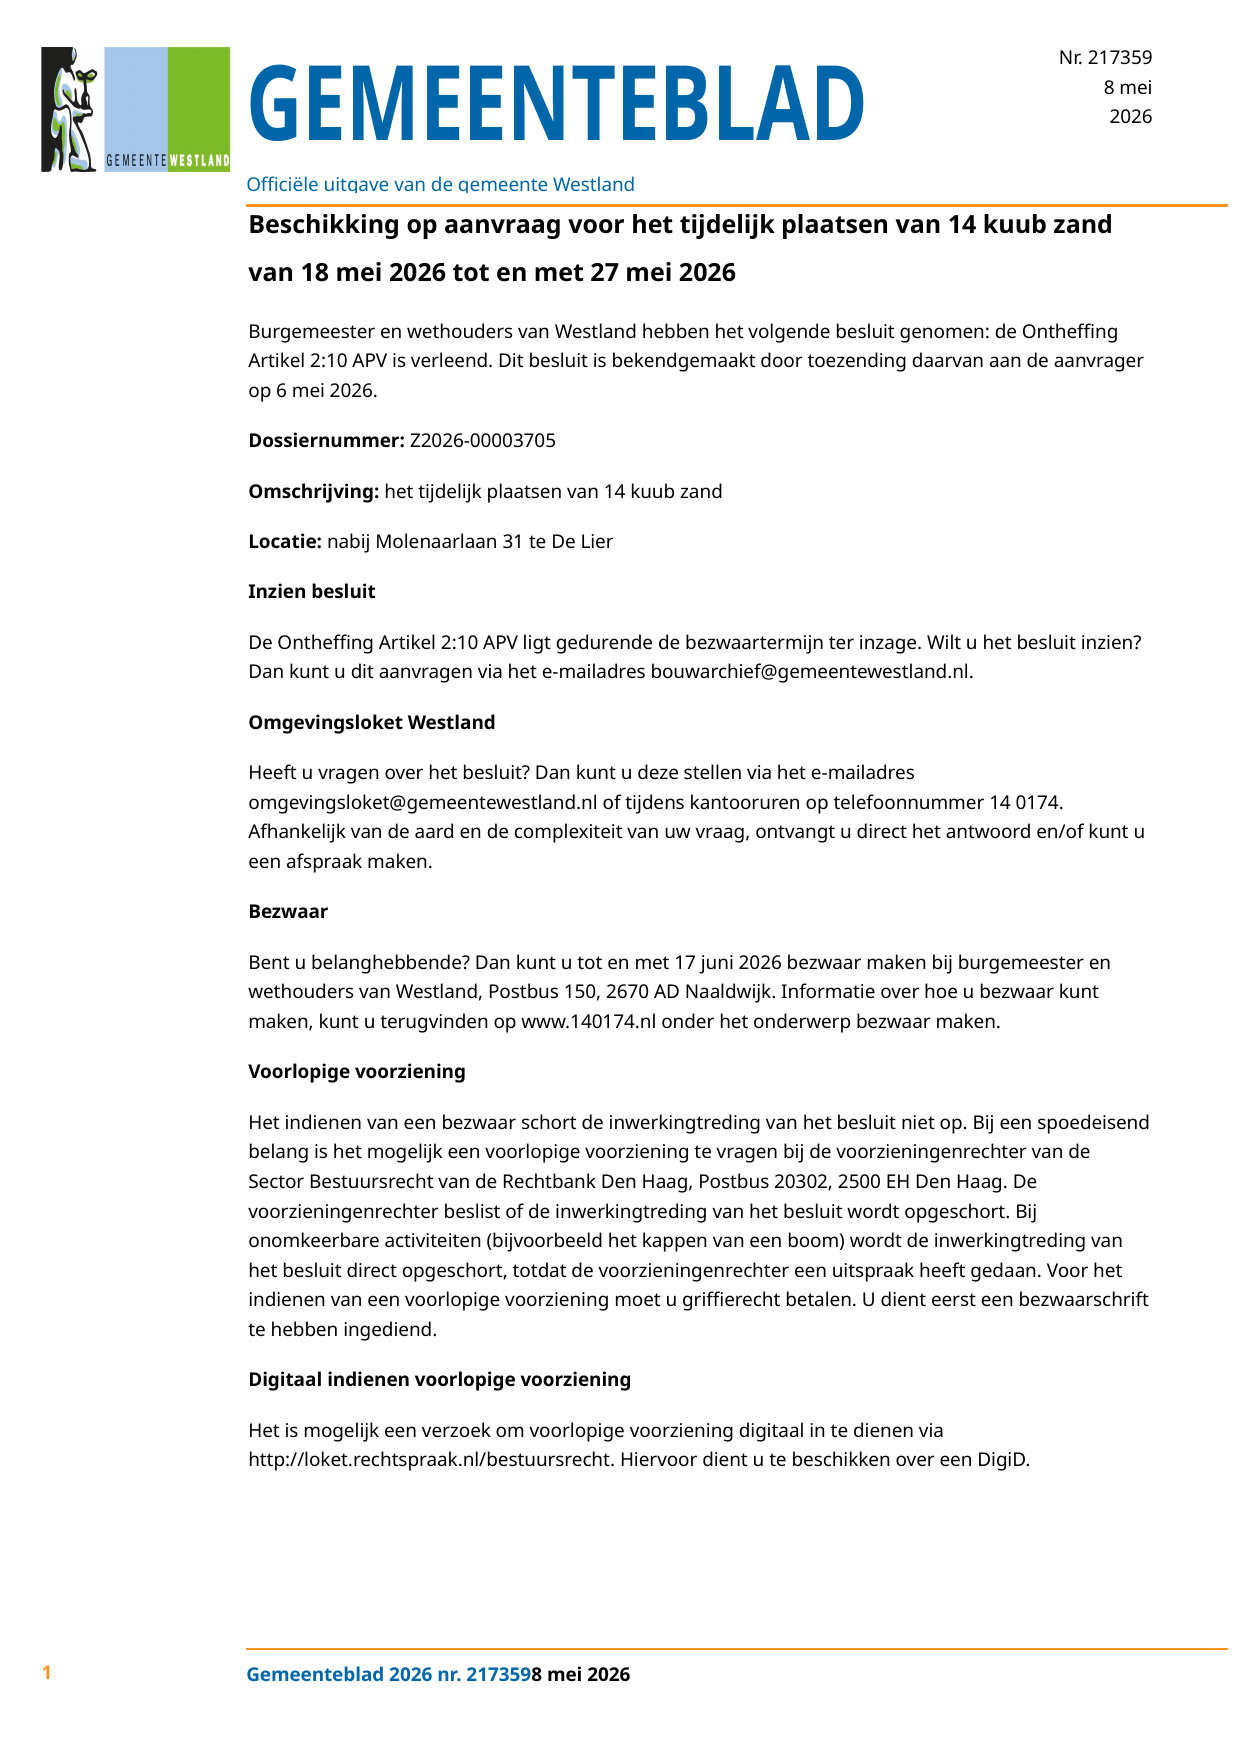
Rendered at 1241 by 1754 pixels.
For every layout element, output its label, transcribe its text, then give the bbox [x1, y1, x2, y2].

text Omschrijving: het tijdelijk plaatsen van 14 kuub zand [248, 478, 1152, 504]
text Dossiernummer: Z2026-00003705 [248, 427, 1152, 453]
text Beschikking op aanvraag voor het tijdelijk plaatsen van 14 kuub zand van 18 mei 2026 tot en met 27 mei 2026 [248, 207, 1152, 288]
text Bent u belanghebbende? Dan kunt u tot en met 17 juni 2026 bezwaar maken bij burgemeester en wethouders van Westland, Postbus 150, 2670 AD Naaldwijk. Informatie over hoe u bezwaar kunt maken, kunt u terugvinden op www.140174.nl onder het onderwerp bezwaar maken. [248, 949, 1152, 1034]
text Burgemeester en wethouders van Westland hebben het volgende besluit genomen: de Ontheffing Artikel 2:10 APV is verleend. Dit besluit is bekendgemaakt door toezending daarvan aan de aanvrager op 6 mei 2026. [248, 318, 1152, 403]
text Locatie: nabij Molenaarlaan 31 te De Lier [248, 528, 1152, 554]
text De Ontheffing Artikel 2:10 APV ligt gedurende de bezwaartermijn ter inzage. Wilt u het besluit inzien? Dan kunt u dit aanvragen via het e-mailadres bouwarchief@gemeentewestland.nl. [248, 629, 1152, 684]
picture [41, 47, 231, 172]
text Het indienen van een bezwaar schort de inwerkingtreding van het besluit niet op. Bij een spoedeisend belang is het mogelijk een voorlopige voorziening te vragen bij de voorzieningenrechter van de Sector Bestuursrecht van de Rechtbank Den Haag, Postbus 20302, 2500 EH Den Haag. De voorzieningenrechter beslist of de inwerkingtreding van het besluit wordt opgeschort. Bij onomkeerbare activiteiten (bijvoorbeeld het kappen van een boom) wordt de inwerkingtreding van het besluit direct opgeschort, totdat de voorzieningenrechter een uitspraak heeft gedaan. Voor het indienen van een voorlopige voorziening moet u griffierecht betalen. U dient eerst een bezwaarschrift te hebben ingediend. [248, 1109, 1152, 1342]
text Omgevingsloket Westland [248, 709, 1152, 735]
text Het is mogelijk een verzoek om voorlopige voorziening digitaal in te dienen via http://loket.rechtspraak.nl/bestuursrecht. Hiervoor dient u te beschikken over een DigiD. [248, 1417, 1152, 1472]
text Bezwaar [248, 899, 1152, 924]
text Digitaal indienen voorlopige voorziening [248, 1367, 1152, 1392]
text Voorlopige voorziening [248, 1059, 1152, 1084]
text Heeft u vragen over het besluit? Dan kunt u deze stellen via het e-mailadres omgevingsloket@gemeentewestland.nl of tijdens kantooruren op telefoonnummer 14 0174. Afhankelijk van de aard en de complexiteit van uw vraag, ontvangt u direct het antwoord en/of kunt u een afspraak maken. [248, 759, 1152, 874]
text Inzien besluit [248, 579, 1152, 604]
